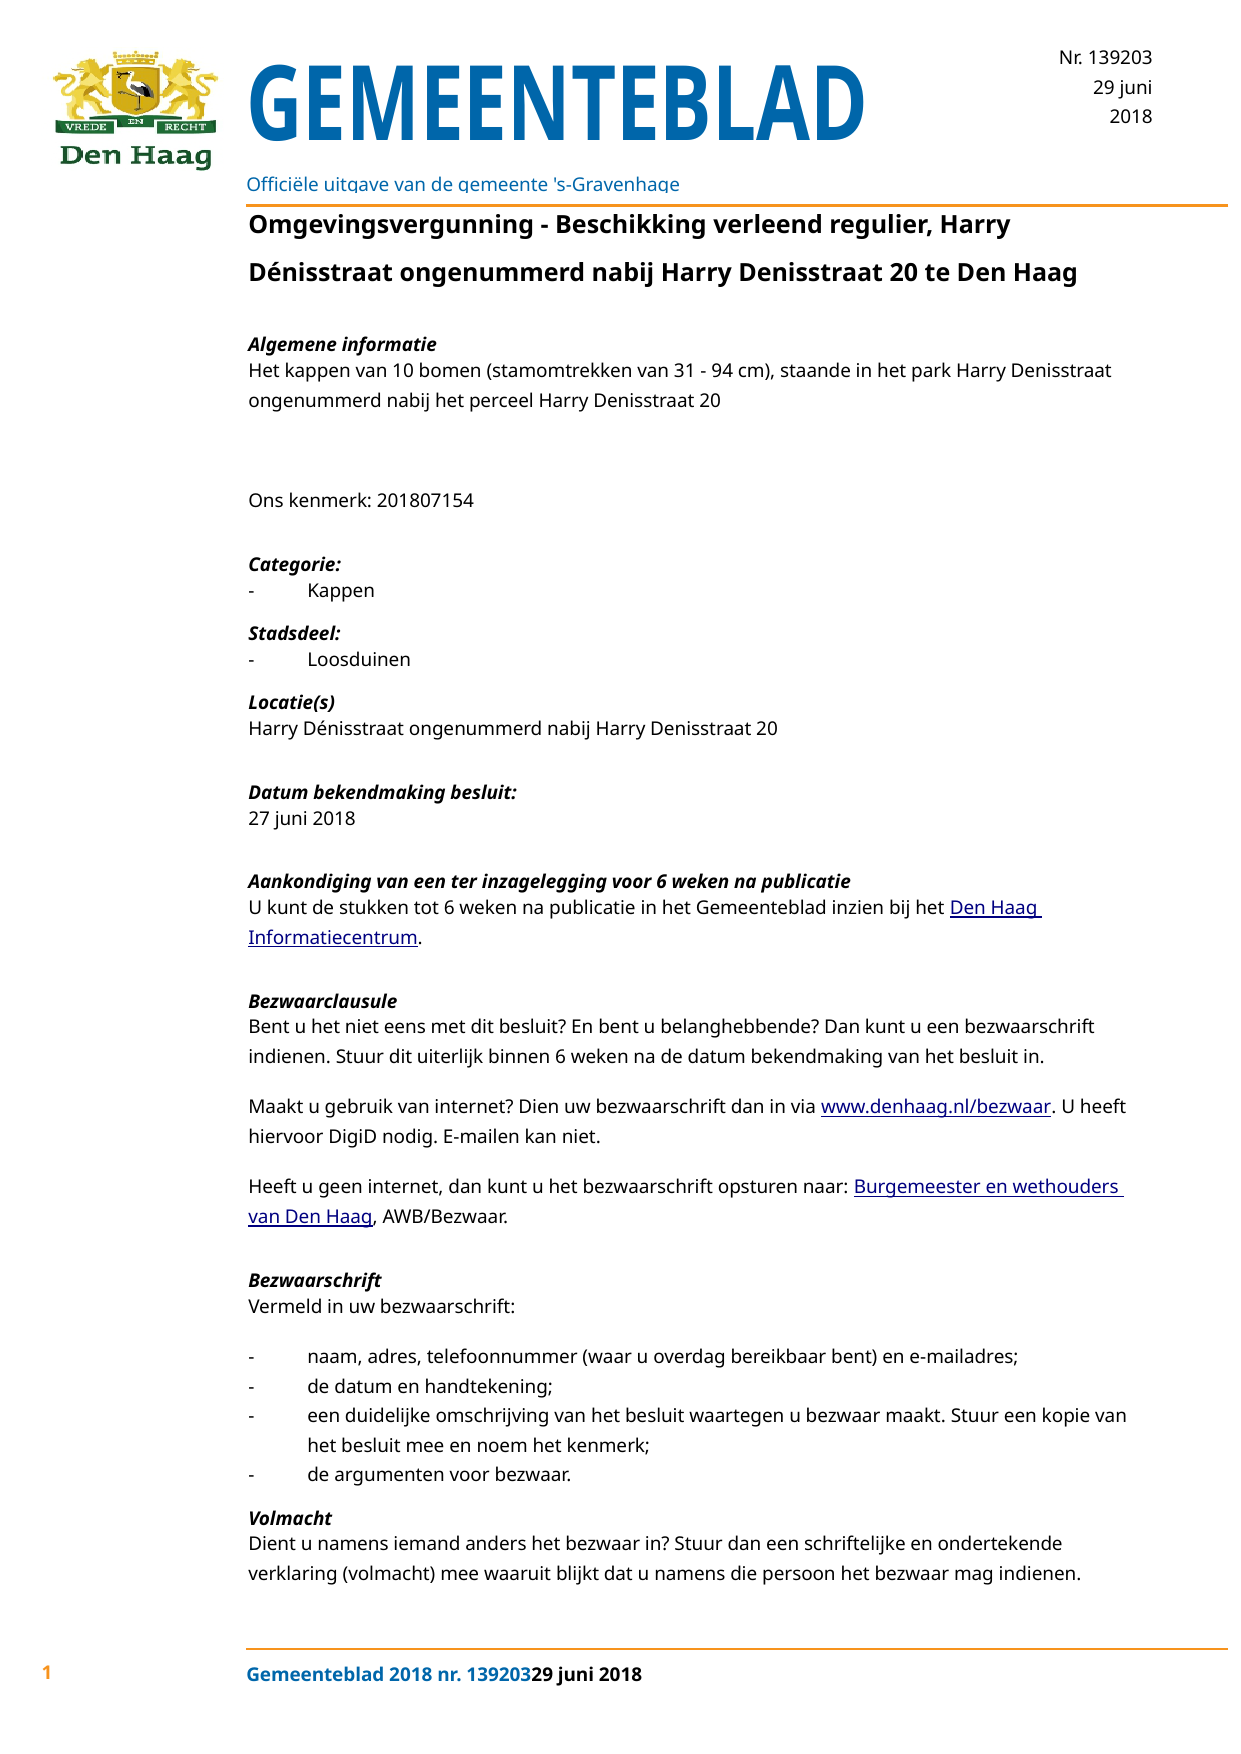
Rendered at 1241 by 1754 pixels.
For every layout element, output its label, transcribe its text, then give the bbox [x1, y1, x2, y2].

text Dient u namens iemand anders het bezwaar in? Stuur dan een schriftelijke en ondertekende verklaring (volmacht) mee waaruit blijkt dat u namens die persoon het bezwaar mag indienen. [248, 1531, 1152, 1586]
text Vermeld in uw bezwaarschrift: [248, 1293, 1152, 1319]
text Stadsdeel: [248, 620, 1152, 646]
list Kappen [248, 577, 1152, 603]
text Omgevingsvergunning - Beschikking verleend regulier, Harry Dénisstraat ongenummerd nabij Harry Denisstraat 20 te Den Haag [248, 207, 1152, 288]
text Bezwaarclausule [248, 988, 1152, 1014]
text Algemene informatie [248, 331, 1152, 357]
picture [41, 47, 231, 172]
text Volmacht [248, 1505, 1152, 1531]
list Loosduinen [248, 646, 1152, 672]
text 27 juni 2018 [248, 805, 1152, 830]
text U kunt de stukken tot 6 weken na publicatie in het Gemeenteblad inzien bij het Den Haag Informatiecentrum. [248, 894, 1152, 950]
text Datum bekendmaking besluit: [248, 779, 1152, 805]
text Harry Dénisstraat ongenummerd nabij Harry Denisstraat 20 [248, 715, 1152, 741]
text Categorie: [248, 552, 1152, 577]
text Maakt u gebruik van internet? Dien uw bezwaarschrift dan in via www.denhaag.nl/bezwaar. U heeft hiervoor DigiD nodig. E-mailen kan niet. [248, 1094, 1152, 1149]
list de argumenten voor bezwaar. [248, 1462, 1152, 1487]
text Locatie(s) [248, 689, 1152, 715]
text Aankondiging van een ter inzagelegging voor 6 weken na publicatie [248, 869, 1152, 894]
list een duidelijke omschrijving van het besluit waartegen u bezwaar maakt. Stuur een kopie van het besluit mee en noem het kenmerk; [248, 1402, 1152, 1458]
text Ons kenmerk: 201807154 [248, 488, 1152, 513]
list de datum en handtekening; [248, 1373, 1152, 1399]
text Het kappen van 10 bomen (stamomtrekken van 31 - 94 cm), staande in het park Harry Denisstraat ongenummerd nabij het perceel Harry Denisstraat 20 [248, 357, 1152, 412]
list naam, adres, telefoonnummer (waar u overdag bereikbaar bent) en e-mailadres; [248, 1343, 1152, 1369]
text Bezwaarschrift [248, 1267, 1152, 1293]
text Heeft u geen internet, dan kunt u het bezwaarschrift opsturen naar: Burgemeester en wethouders van Den Haag, AWB/Bezwaar. [248, 1174, 1152, 1229]
text Bent u het niet eens met dit besluit? En bent u belanghebbende? Dan kunt u een bezwaarschrift indienen. Stuur dit uiterlijk binnen 6 weken na de datum bekendmaking van het besluit in. [248, 1014, 1152, 1069]
